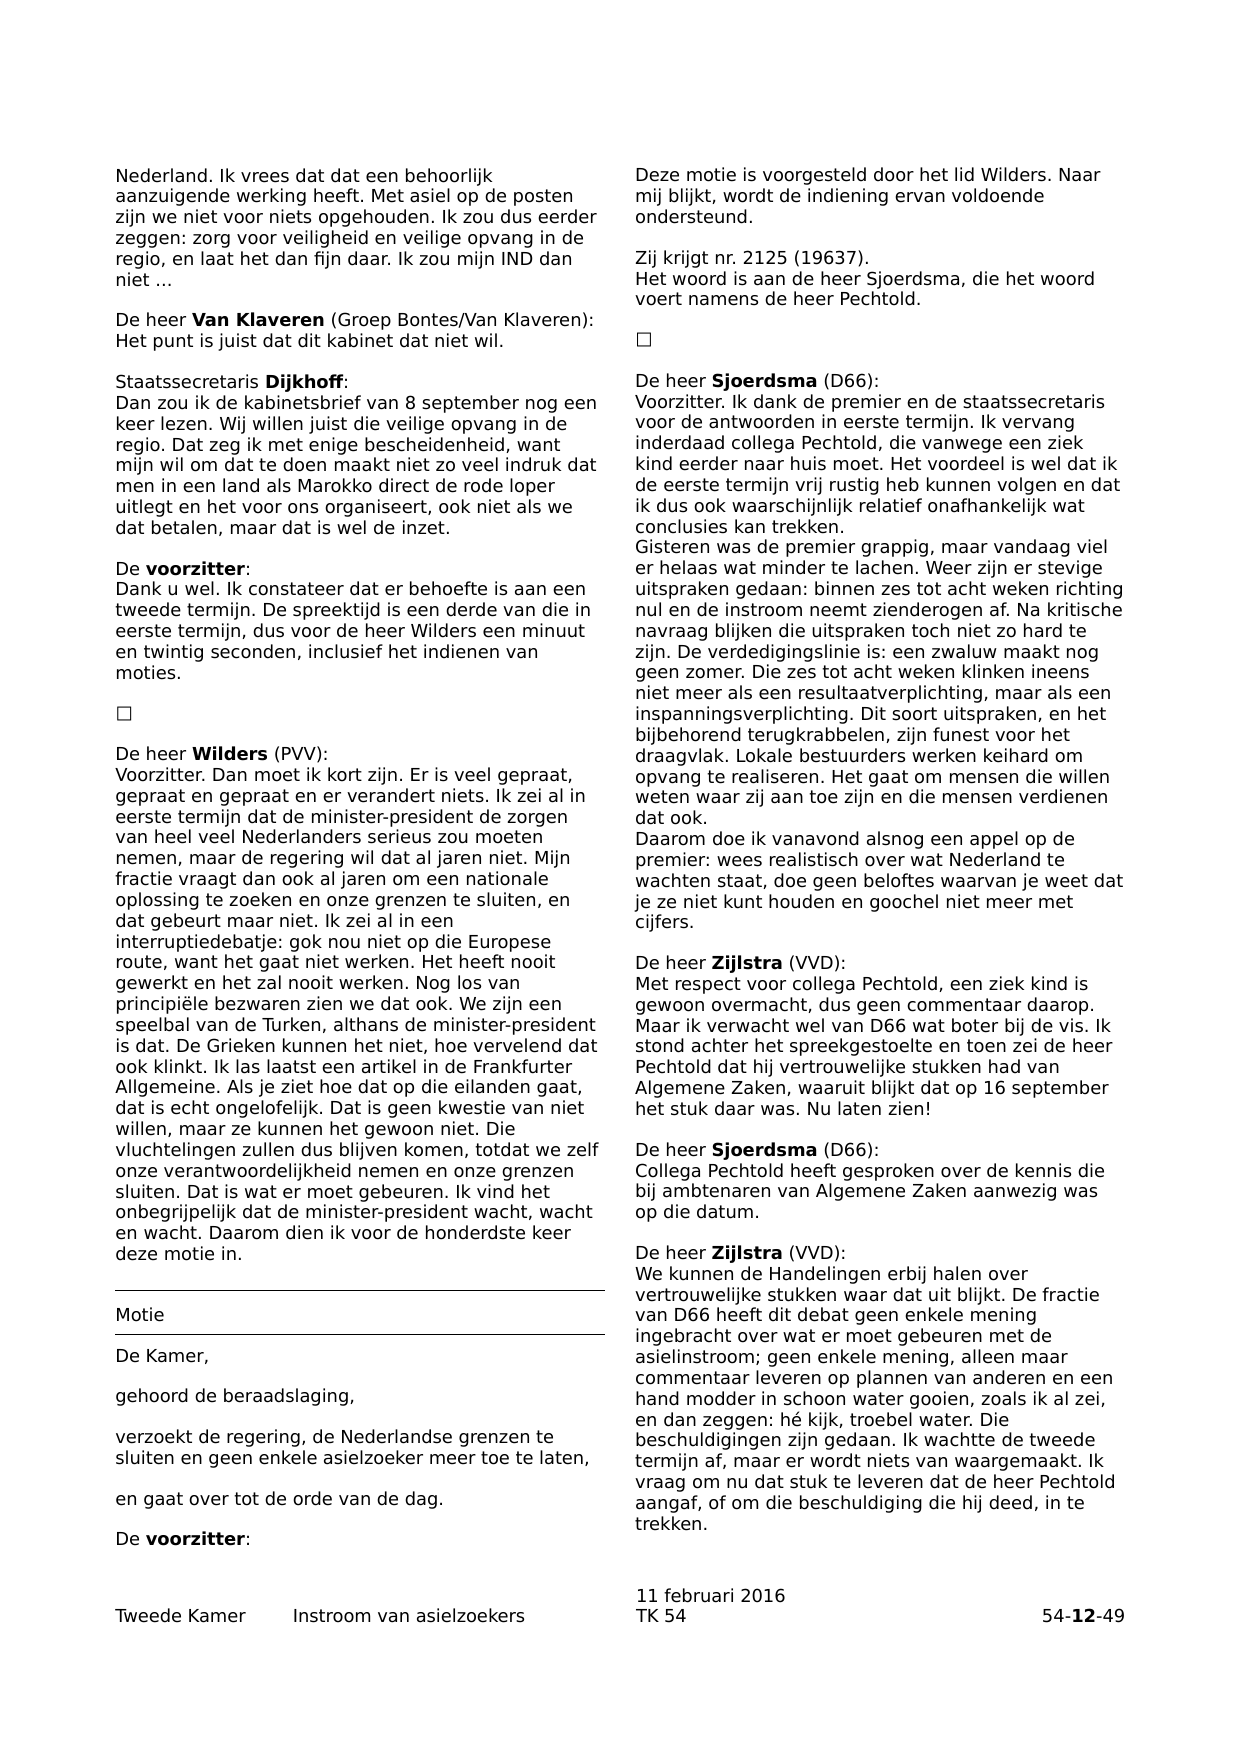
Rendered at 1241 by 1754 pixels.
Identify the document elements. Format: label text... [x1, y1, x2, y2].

text gehoord de beraadslaging, [115, 1386, 605, 1407]
text Met respect voor collega Pechtold, een ziek kind is gewoon overmacht, dus geen commentaar daarop. Maar ik verwacht wel van D66 wat boter bij de vis. Ik stond achter het spreekgestoelte en toen zei de heer Pechtold dat hij vertrouwelijke stukken had van Algemene Zaken, waaruit blijkt dat op 16 september het stuk daar was. Nu laten zien! [635, 974, 1125, 1119]
text De voorzitter: [115, 558, 605, 579]
text Staatssecretaris Dijkhoff: [115, 372, 605, 393]
text We kunnen de Handelingen erbij halen over vertrouwelijke stukken waar dat uit blijkt. De fractie van D66 heeft dit debat geen enkele mening ingebracht over wat er moet gebeuren met de asielinstroom; geen enkele mening, alleen maar commentaar leveren op plannen van anderen en een hand modder in schoon water gooien, zoals ik al zei, en dan zeggen: hé kijk, troebel water. Die beschuldigingen zijn gedaan. Ik wachtte de tweede termijn af, maar er wordt niets van waargemaakt. Ik vraag om nu dat stuk te leveren dat de heer Pechtold aangaf, of om die beschuldiging die hij deed, in te trekken. [635, 1263, 1125, 1534]
text Nederland. Ik vrees dat dat een behoorlijk aanzuigende werking heeft. Met asiel op de posten zijn we niet voor niets opgehouden. Ik zou dus eerder zeggen: zorg voor veiligheid en veilige opvang in de regio, en laat het dan fijn daar. Ik zou mijn IND dan niet ... [115, 165, 605, 290]
text Het woord is aan de heer Sjoerdsma, die het woord voert namens de heer Pechtold. [635, 268, 1125, 310]
text De heer Van Klaveren (Groep Bontes/Van Klaveren): [115, 310, 605, 331]
text Motie [115, 1305, 605, 1325]
text Het punt is juist dat dit kabinet dat niet wil. [115, 331, 605, 352]
text Dank u wel. Ik constateer dat er behoefte is aan een tweede termijn. De spreektijd is een derde van die in eerste termijn, dus voor de heer Wilders een minuut en twintig seconden, inclusief het indienen van moties. [115, 579, 605, 683]
text De heer Sjoerdsma (D66): [635, 371, 1125, 391]
text Daarom doe ik vanavond alsnog een appel op de premier: wees realistisch over wat Nederland te wachten staat, doe geen beloftes waarvan je weet dat je ze niet kunt houden en goochel niet meer met cijfers. [635, 829, 1125, 933]
text De voorzitter: [115, 1529, 605, 1550]
text en gaat over tot de orde van de dag. [115, 1488, 605, 1509]
text Collega Pechtold heeft gesproken over de kennis die bij ambtenaren van Algemene Zaken aanwezig was op die datum. [635, 1160, 1125, 1223]
text De Kamer, [115, 1345, 605, 1366]
text Gisteren was de premier grappig, maar vandaag viel er helaas wat minder te lachen. Weer zijn er stevige uitspraken gedaan: binnen zes tot acht weken richting nul en de instroom neemt zienderogen af. Na kritische navraag blijken die uitspraken toch niet zo hard te zijn. De verdedigingslinie is: een zwaluw maakt nog geen zomer. Die zes tot acht weken klinken ineens niet meer als een resultaatverplichting, maar als een inspanningsverplichting. Dit soort uitspraken, en het bijbehorend terugkrabbelen, zijn funest voor het draagvlak. Lokale bestuurders werken keihard om opvang te realiseren. Het gaat om mensen die willen weten waar zij aan toe zijn en die mensen verdienen dat ook. [635, 537, 1125, 829]
text Deze motie is voorgesteld door het lid Wilders. Naar mij blijkt, wordt de indiening ervan voldoende ondersteund. [635, 165, 1125, 227]
text ⬜ [115, 703, 605, 724]
text verzoekt de regering, de Nederlandse grenzen te sluiten en geen enkele asielzoeker meer toe te laten, [115, 1427, 605, 1468]
text De heer Wilders (PVV): [115, 744, 605, 765]
text Zij krijgt nr. 2125 (19637). [635, 247, 1125, 268]
text Dan zou ik de kabinetsbrief van 8 september nog een keer lezen. Wij willen juist die veilige opvang in de regio. Dat zeg ik met enige bescheidenheid, want mijn wil om dat te doen maakt niet zo veel indruk dat men in een land als Marokko direct de rode loper uitlegt en het voor ons organiseert, ook niet als we dat betalen, maar dat is wel de inzet. [115, 393, 605, 538]
text ⬜ [635, 330, 1125, 351]
text De heer Zijlstra (VVD): [635, 1243, 1125, 1263]
text De heer Zijlstra (VVD): [635, 953, 1125, 974]
text Voorzitter. Ik dank de premier en de staatssecretaris voor de antwoorden in eerste termijn. Ik vervang inderdaad collega Pechtold, die vanwege een ziek kind eerder naar huis moet. Het voordeel is wel dat ik de eerste termijn vrij rustig heb kunnen volgen en dat ik dus ook waarschijnlijk relatief onafhankelijk wat conclusies kan trekken. [635, 391, 1125, 537]
text Voorzitter. Dan moet ik kort zijn. Er is veel gepraat, gepraat en gepraat en er verandert niets. Ik zei al in eerste termijn dat de minister-president de zorgen van heel veel Nederlanders serieus zou moeten nemen, maar de regering wil dat al jaren niet. Mijn fractie vraagt dan ook al jaren om een nationale oplossing te zoeken en onze grenzen te sluiten, en dat gebeurt maar niet. Ik zei al in een interruptiedebatje: gok nou niet op die Europese route, want het gaat niet werken. Het heeft nooit gewerkt en het zal nooit werken. Nog los van principiële bezwaren zien we dat ook. We zijn een speelbal van de Turken, althans de minister-president is dat. De Grieken kunnen het niet, hoe vervelend dat ook klinkt. Ik las laatst een artikel in de Frankfurter Allgemeine. Als je ziet hoe dat op die eilanden gaat, dat is echt ongelofelijk. Dat is geen kwestie van niet willen, maar ze kunnen het gewoon niet. Die vluchtelingen zullen dus blijven komen, totdat we zelf onze verantwoordelijkheid nemen en onze grenzen sluiten. Dat is wat er moet gebeuren. Ik vind het onbegrijpelijk dat de minister-president wacht, wacht en wacht. Daarom dien ik voor de honderdste keer deze motie in. [115, 765, 605, 1265]
text De heer Sjoerdsma (D66): [635, 1139, 1125, 1160]
